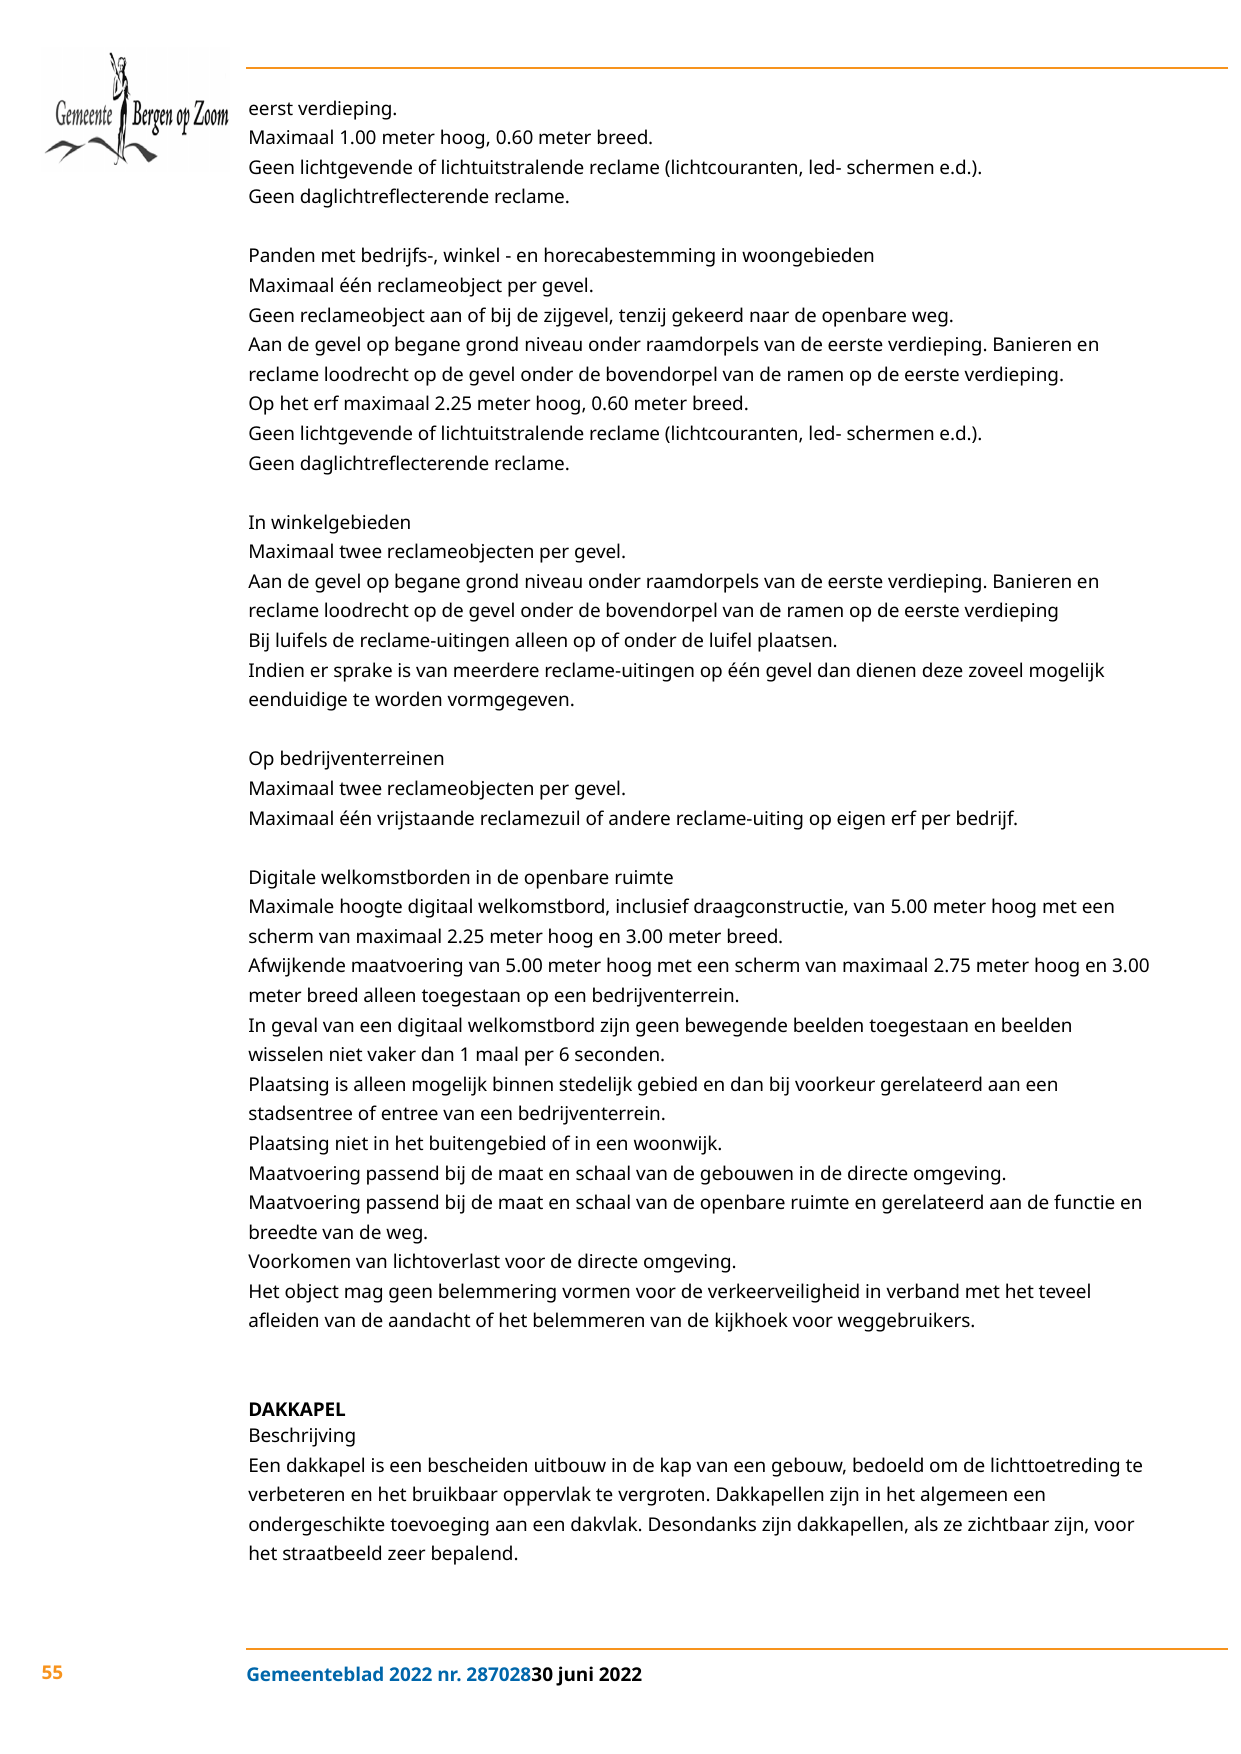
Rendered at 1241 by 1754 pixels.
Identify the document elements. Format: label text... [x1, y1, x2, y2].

text Plaatsing is alleen mogelijk binnen stedelijk gebied en dan bij voorkeur gerelateerd aan een stadsentree of entree van een bedrijventerrein. [248, 1071, 1152, 1126]
text DAKKAPEL [248, 1396, 1152, 1422]
text Beschrijving [248, 1422, 1152, 1448]
text Panden met bedrijfs-, winkel - en horecabestemming in woongebieden [248, 243, 1152, 268]
text Plaatsing niet in het buitengebied of in een woonwijk. [248, 1130, 1152, 1156]
text Maximale hoogte digitaal welkomstbord, inclusief draagconstructie, van 5.00 meter hoog met een scherm van maximaal 2.25 meter hoog en 3.00 meter breed. [248, 893, 1152, 949]
text Geen reclameobject aan of bij de zijgevel, tenzij gekeerd naar de openbare weg. [248, 302, 1152, 328]
text Geen daglichtreflecterende reclame. [248, 450, 1152, 476]
text Maximaal twee reclameobjecten per gevel. [248, 775, 1152, 801]
text Voorkomen van lichtoverlast voor de directe omgeving. [248, 1248, 1152, 1274]
text Maximaal één vrijstaande reclamezuil of andere reclame-uiting op eigen erf per bedrijf. [248, 805, 1152, 831]
text In winkelgebieden [248, 509, 1152, 535]
text Geen lichtgevende of lichtuitstralende reclame (lichtcouranten, led- schermen e.d.). [248, 420, 1152, 446]
text Het object mag geen belemmering vormen voor de verkeerveiligheid in verband met het teveel afleiden van de aandacht of het belemmeren van de kijkhoek voor weggebruikers. [248, 1278, 1152, 1333]
text Aan de gevel op begane grond niveau onder raamdorpels van de eerste verdieping. Banieren en reclame loodrecht op de gevel onder de bovendorpel van de ramen op de eerste verdieping [248, 568, 1152, 623]
text Maatvoering passend bij de maat en schaal van de gebouwen in de directe omgeving. [248, 1160, 1152, 1186]
text Maatvoering passend bij de maat en schaal van de openbare ruimte en gerelateerd aan de functie en breedte van de weg. [248, 1189, 1152, 1245]
text Een dakkapel is een bescheiden uitbouw in de kap van een gebouw, bedoeld om de lichttoetreding te verbeteren en het bruikbaar oppervlak te vergroten. Dakkapellen zijn in het algemeen een ondergeschikte toevoeging aan een dakvlak. Desondanks zijn dakkapellen, als ze zichtbaar zijn, voor het straatbeeld zeer bepalend. [248, 1452, 1152, 1566]
text Geen lichtgevende of lichtuitstralende reclame (lichtcouranten, led- schermen e.d.). [248, 154, 1152, 180]
text Bij luifels de reclame-uitingen alleen op of onder de luifel plaatsen. [248, 627, 1152, 653]
text In geval van een digitaal welkomstbord zijn geen bewegende beelden toegestaan en beelden wisselen niet vaker dan 1 maal per 6 seconden. [248, 1012, 1152, 1067]
text Maximaal één reclameobject per gevel. [248, 272, 1152, 298]
text Op het erf maximaal 2.25 meter hoog, 0.60 meter breed. [248, 391, 1152, 416]
text Indien er sprake is van meerdere reclame-uitingen op één gevel dan dienen deze zoveel mogelijk eenduidige te worden vormgegeven. [248, 657, 1152, 712]
text eerst verdieping. [248, 95, 1152, 121]
text Maximaal 1.00 meter hoog, 0.60 meter breed. [248, 124, 1152, 150]
text Maximaal twee reclameobjecten per gevel. [248, 538, 1152, 564]
text Geen daglichtreflecterende reclame. [248, 183, 1152, 209]
text Digitale welkomstborden in de openbare ruimte [248, 864, 1152, 890]
text Op bedrijventerreinen [248, 746, 1152, 771]
text Aan de gevel op begane grond niveau onder raamdorpels van de eerste verdieping. Banieren en reclame loodrecht op de gevel onder de bovendorpel van de ramen op de eerste verdieping. [248, 331, 1152, 387]
picture [41, 47, 231, 172]
text Afwijkende maatvoering van 5.00 meter hoog met een scherm van maximaal 2.75 meter hoog en 3.00 meter breed alleen toegestaan op een bedrijventerrein. [248, 953, 1152, 1008]
